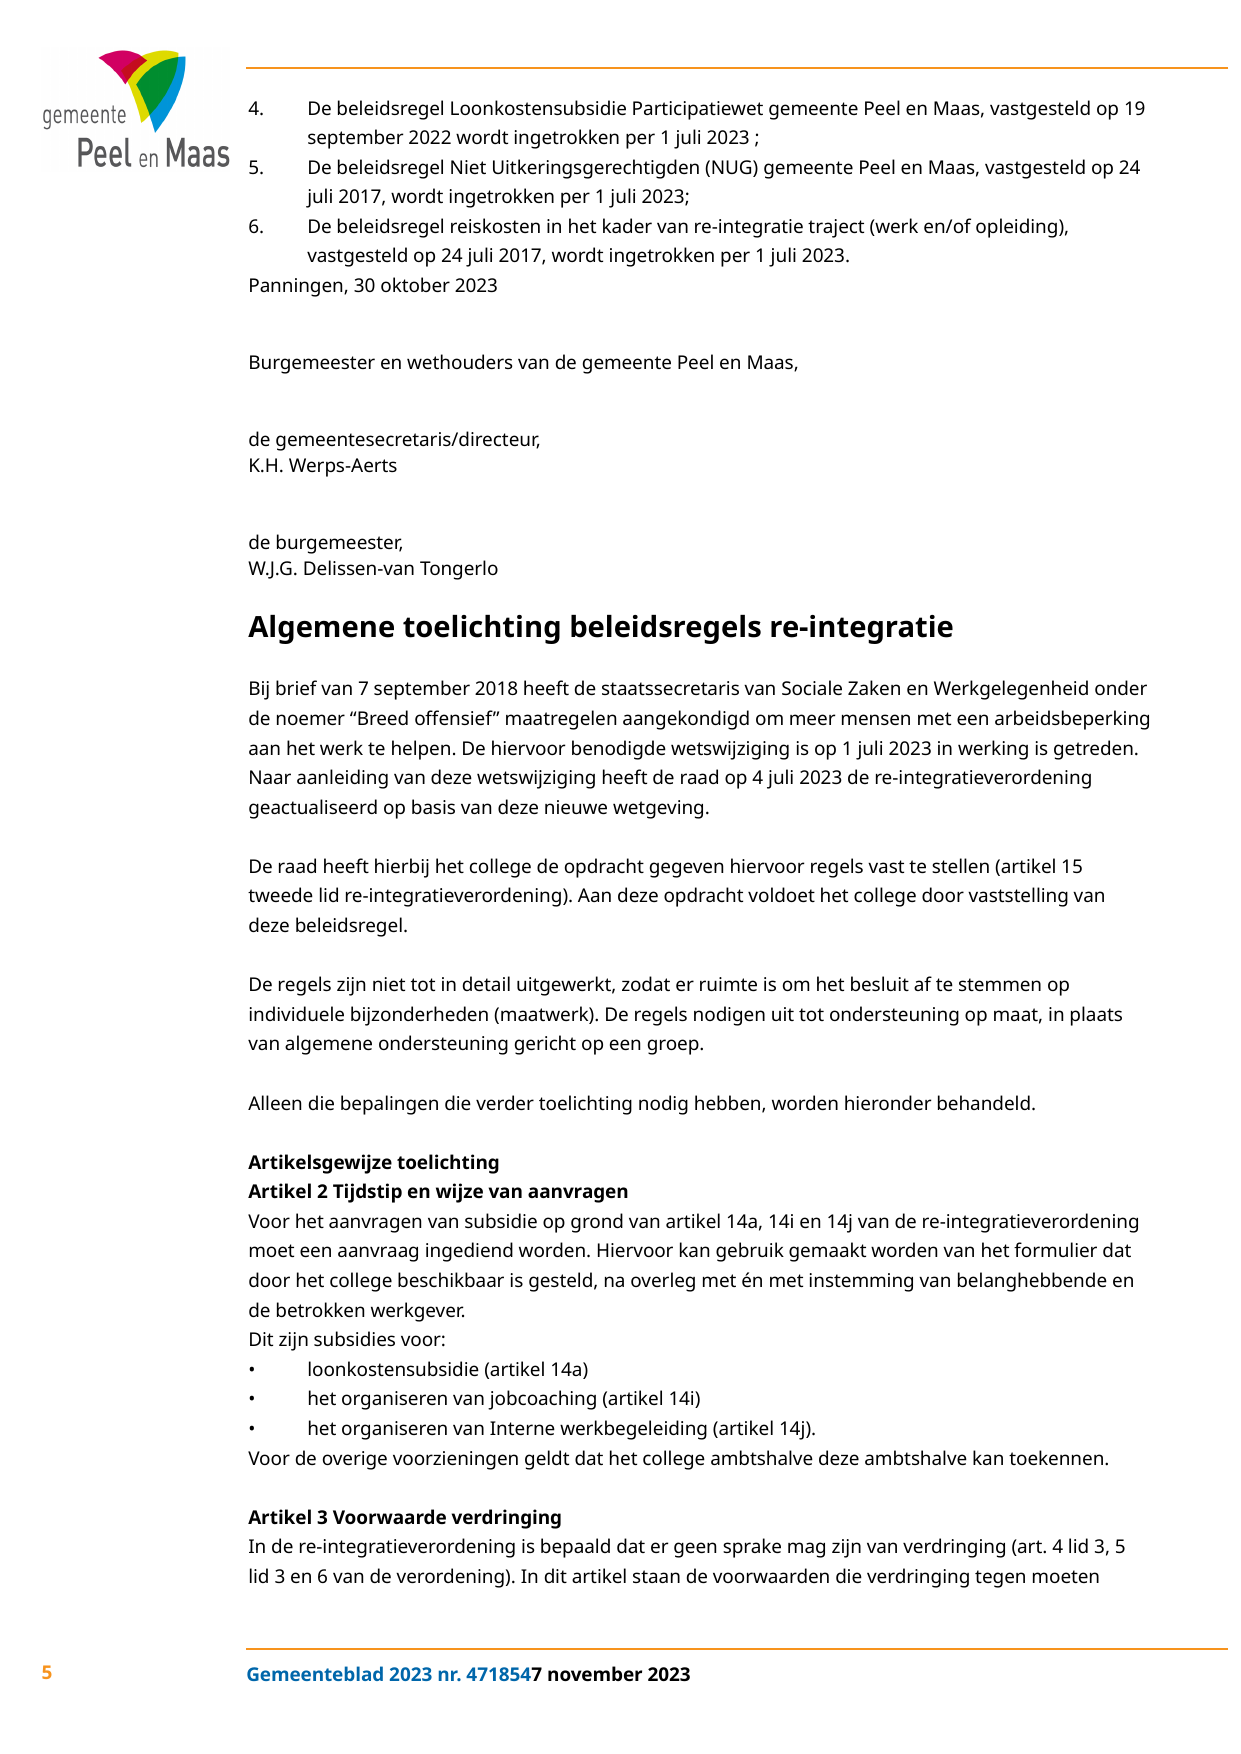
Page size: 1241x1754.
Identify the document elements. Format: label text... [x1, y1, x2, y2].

text Artikelsgewijze toelichting [248, 1149, 1152, 1175]
text Voor het aanvragen van subsidie op grond van artikel 14a, 14i en 14j van de re-integratieverordening moet een aanvraag ingediend worden. Hiervoor kan gebruik gemaakt worden van het formulier dat door het college beschikbaar is gesteld, na overleg met én met instemming van belanghebbende en de betrokken werkgever. [248, 1208, 1152, 1323]
text Artikel 3 Voorwaarde verdringing [248, 1504, 1152, 1530]
text Artikel 2 Tijdstip en wijze van aanvragen [248, 1178, 1152, 1204]
text Burgemeester en wethouders van de gemeente Peel en Maas, [248, 349, 1152, 375]
list het organiseren van Interne werkbegeleiding (artikel 14j). [248, 1415, 1152, 1441]
text Alleen die bepalingen die verder toelichting nodig hebben, worden hieronder behandeld. [248, 1090, 1152, 1116]
list loonkostensubsidie (artikel 14a) [248, 1356, 1152, 1382]
list De beleidsregel Loonkostensubsidie Participatiewet gemeente Peel en Maas, vastgesteld op 19 september 2022 wordt ingetrokken per 1 juli 2023 ; [248, 95, 1152, 150]
text De raad heeft hierbij het college de opdracht gegeven hiervoor regels vast te stellen (artikel 15 tweede lid re-integratieverordening). Aan deze opdracht voldoet het college door vaststelling van deze beleidsregel. [248, 853, 1152, 938]
text Panningen, 30 oktober 2023 [248, 272, 1152, 298]
text W.J.G. Delissen-van Tongerlo [248, 555, 1152, 581]
text K.H. Werps-Aerts [248, 452, 1152, 478]
text De regels zijn niet tot in detail uitgewerkt, zodat er ruimte is om het besluit af te stemmen op individuele bijzonderheden (maatwerk). De regels nodigen uit tot ondersteuning op maat, in plaats van algemene ondersteuning gericht op een groep. [248, 971, 1152, 1056]
text de gemeentesecretaris/directeur, [248, 427, 1152, 452]
text Algemene toelichting beleidsregels re-integratie [248, 607, 1152, 646]
text Voor de overige voorzieningen geldt dat het college ambtshalve deze ambtshalve kan toekennen. [248, 1445, 1152, 1471]
picture [41, 47, 231, 172]
text Bij brief van 7 september 2018 heeft de staatssecretaris van Sociale Zaken en Werkgelegenheid onder de noemer “Breed offensief” maatregelen aangekondigd om meer mensen met een arbeidsbeperking aan het werk te helpen. De hiervoor benodigde wetswijziging is op 1 juli 2023 in werking is getreden. Naar aanleiding van deze wetswijziging heeft de raad op 4 juli 2023 de re-integratieverordening geactualiseerd op basis van deze nieuwe wetgeving. [248, 676, 1152, 820]
text de burgemeester, [248, 529, 1152, 555]
text Dit zijn subsidies voor: [248, 1326, 1152, 1352]
list De beleidsregel reiskosten in het kader van re-integratie traject (werk en/of opleiding), vastgesteld op 24 juli 2017, wordt ingetrokken per 1 juli 2023. [248, 213, 1152, 268]
list het organiseren van jobcoaching (artikel 14i) [248, 1386, 1152, 1411]
text In de re-integratieverordening is bepaald dat er geen sprake mag zijn van verdringing (art. 4 lid 3, 5 lid 3 en 6 van de verordening). In dit artikel staan de voorwaarden die verdringing tegen moeten [248, 1533, 1152, 1589]
list De beleidsregel Niet Uitkeringsgerechtigden (NUG) gemeente Peel en Maas, vastgesteld op 24 juli 2017, wordt ingetrokken per 1 juli 2023; [248, 154, 1152, 209]
